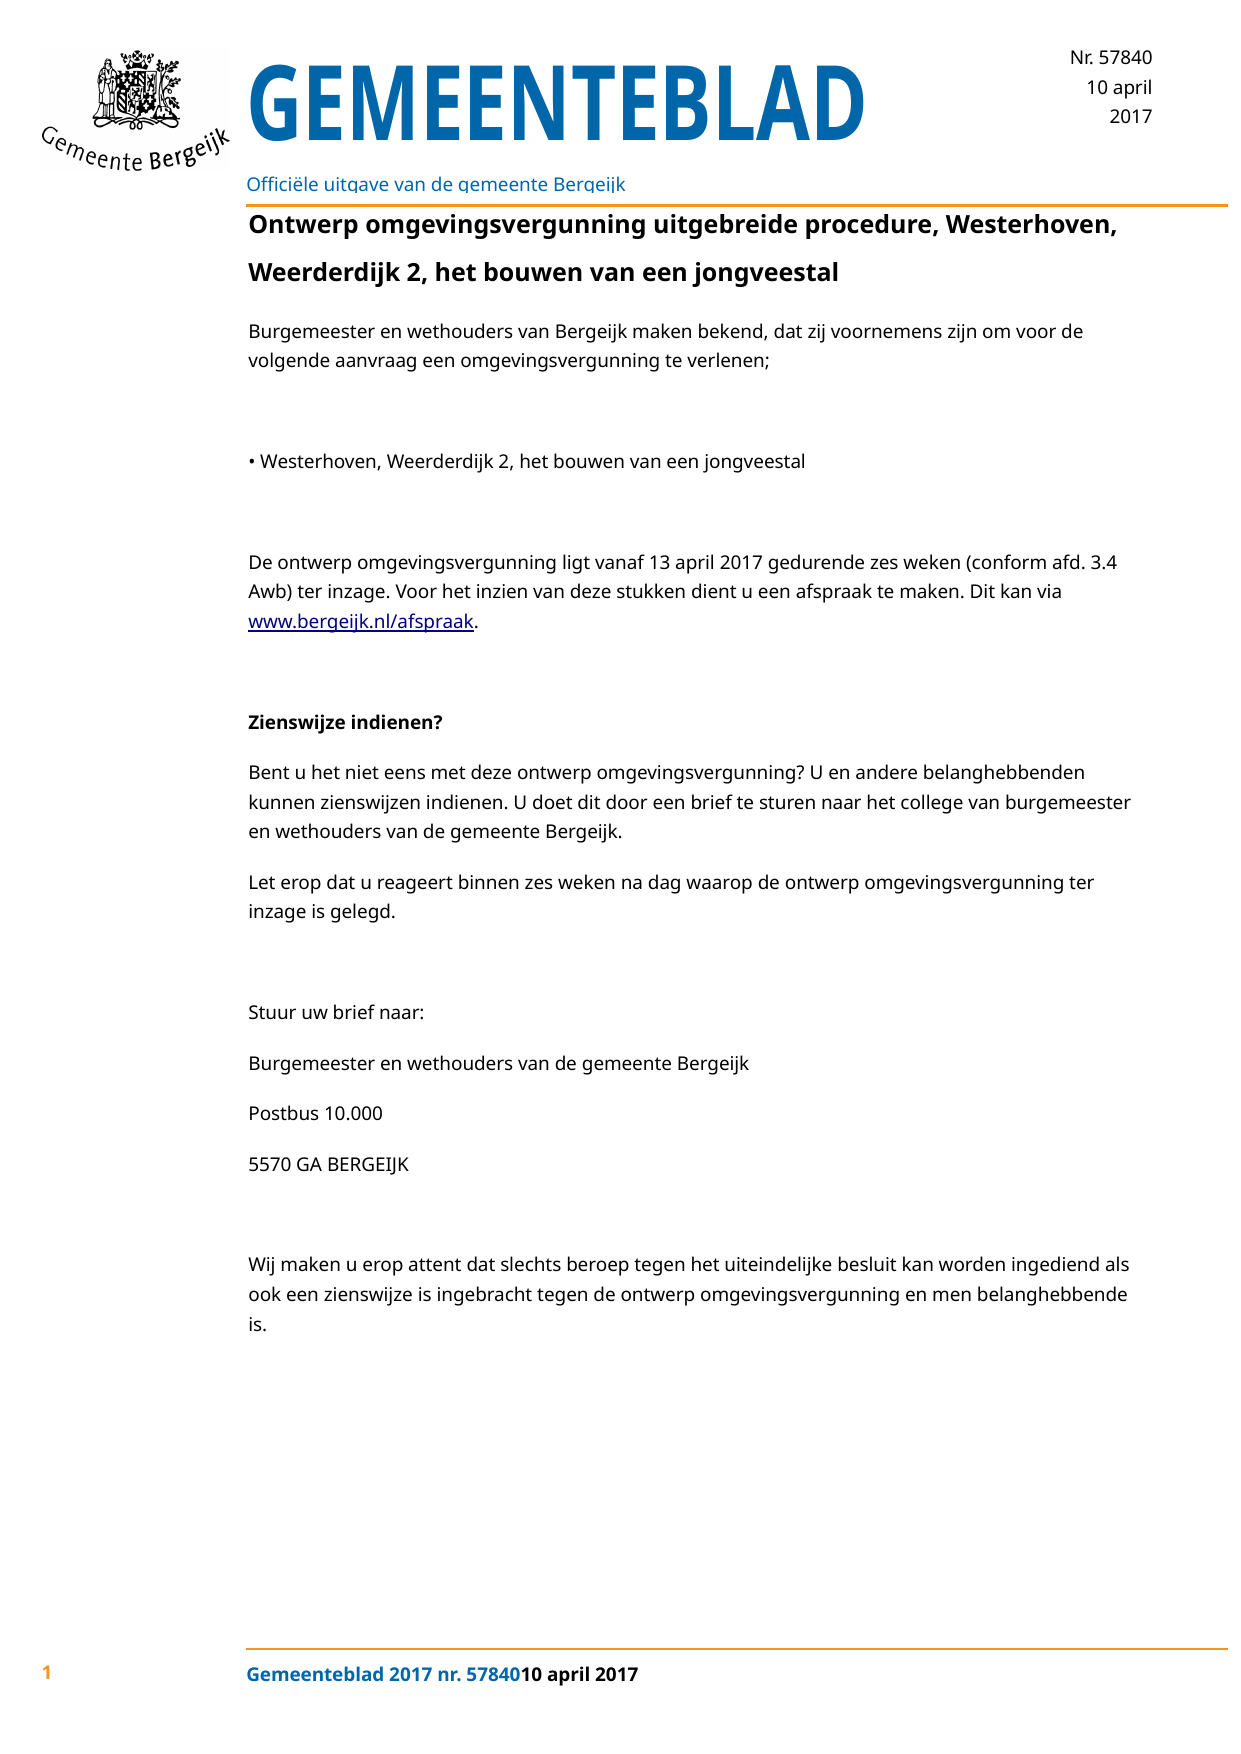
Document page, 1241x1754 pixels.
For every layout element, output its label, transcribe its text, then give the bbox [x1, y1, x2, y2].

text Burgemeester en wethouders van de gemeente Bergeijk [248, 1050, 1152, 1076]
text De ontwerp omgevingsvergunning ligt vanaf 13 april 2017 gedurende zes weken (conform afd. 3.4 Awb) ter inzage. Voor het inzien van deze stukken dient u een afspraak te maken. Dit kan via www.bergeijk.nl/afspraak. [248, 549, 1152, 634]
text Ontwerp omgevingsvergunning uitgebreide procedure, Westerhoven, Weerderdijk 2, het bouwen van een jongveestal [248, 207, 1152, 288]
text Postbus 10.000 [248, 1100, 1152, 1126]
text Stuur uw brief naar: [248, 999, 1152, 1025]
text Bent u het niet eens met deze ontwerp omgevingsvergunning? U en andere belanghebbenden kunnen zienswijzen indienen. U doet dit door een brief te sturen naar het college van burgemeester en wethouders van de gemeente Bergeijk. [248, 759, 1152, 844]
text Zienswijze indienen? [248, 709, 1152, 735]
text Burgemeester en wethouders van Bergeijk maken bekend, dat zij voornemens zijn om voor de volgende aanvraag een omgevingsvergunning te verlenen; [248, 318, 1152, 373]
text Wij maken u erop attent dat slechts beroep tegen het uiteindelijke besluit kan worden ingediend als ook een zienswijze is ingebracht tegen de ontwerp omgevingsvergunning en men belanghebbende is. [248, 1252, 1152, 1337]
text • Westerhoven, Weerderdijk 2, het bouwen van een jongveestal [248, 448, 1152, 474]
picture [41, 47, 231, 172]
text Let erop dat u reageert binnen zes weken na dag waarop de ontwerp omgevingsvergunning ter inzage is gelegd. [248, 869, 1152, 924]
text 5570 GA BERGEIJK [248, 1151, 1152, 1177]
